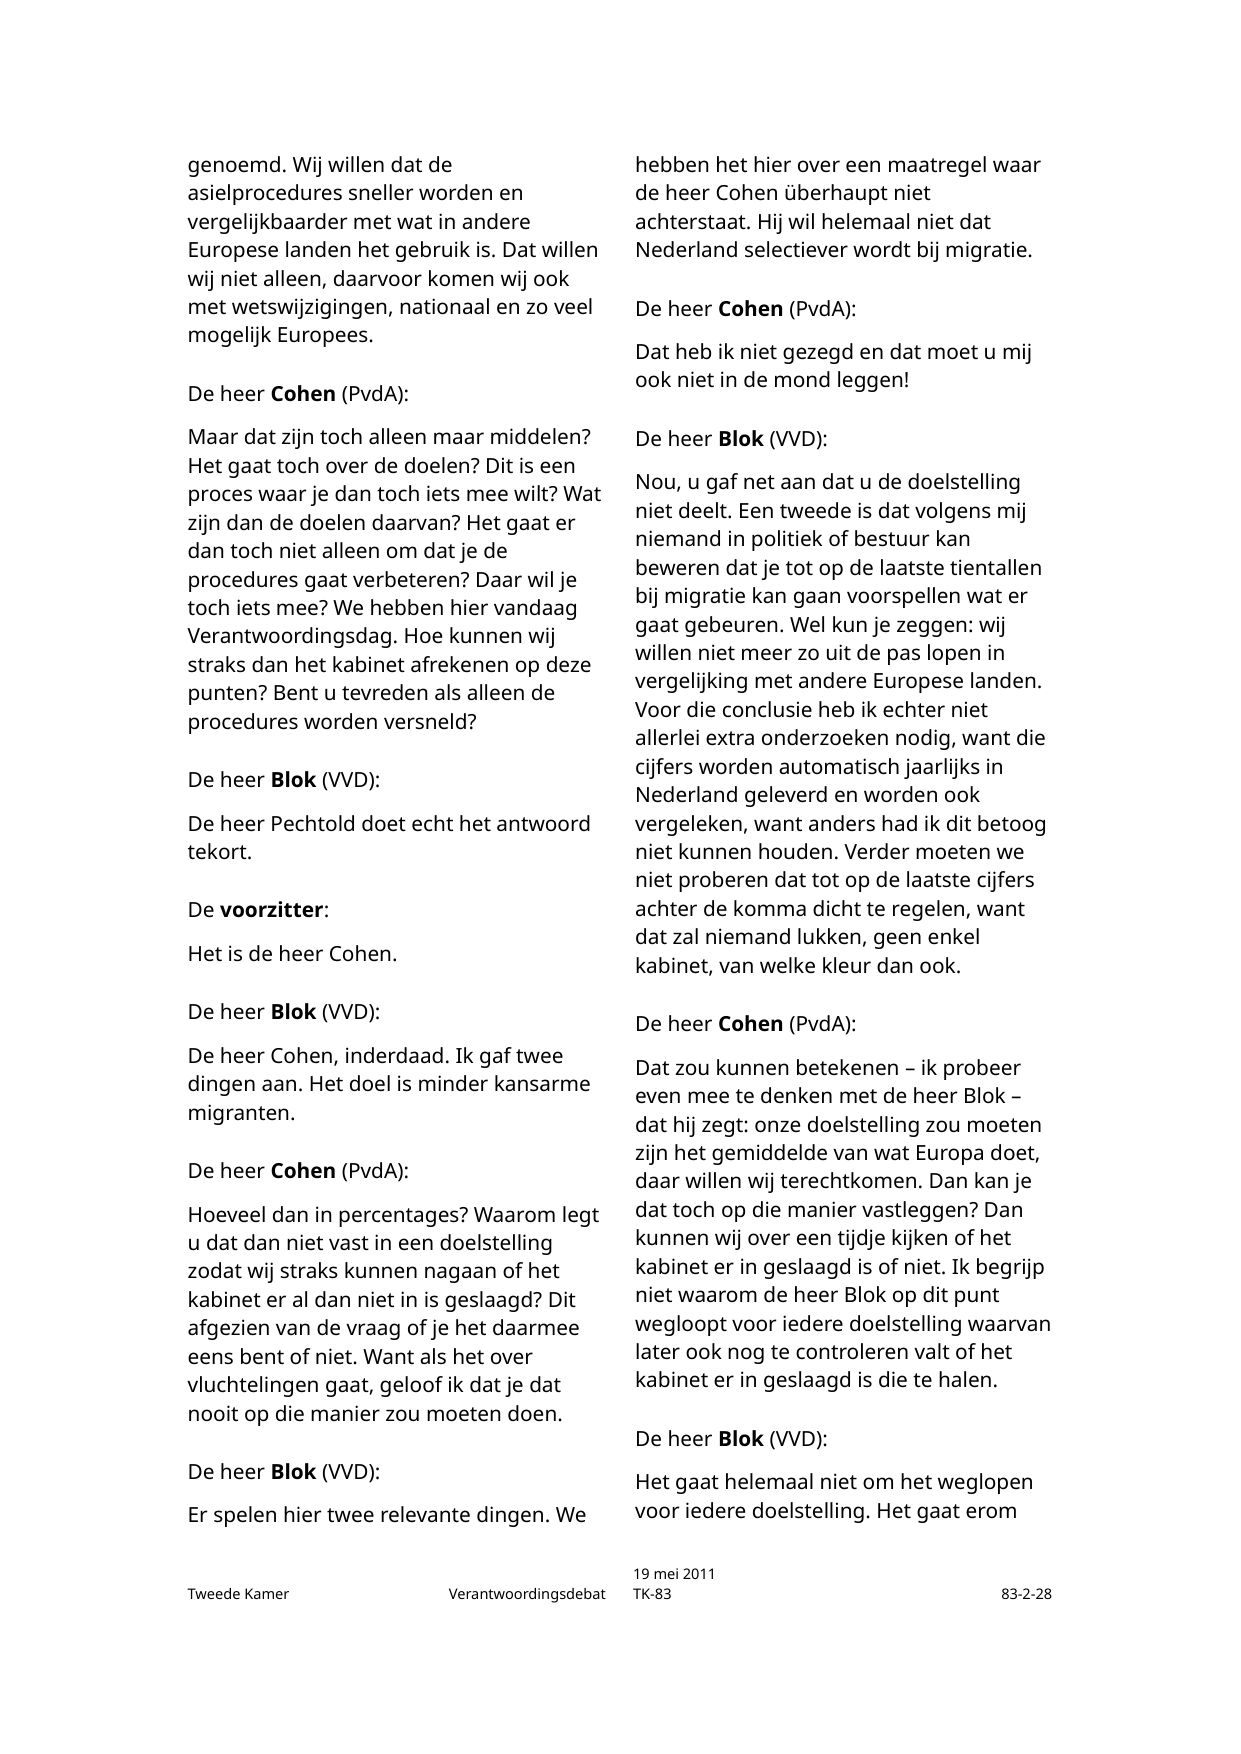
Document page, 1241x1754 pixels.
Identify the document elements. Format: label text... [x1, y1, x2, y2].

text De heer Blok (VVD): [635, 424, 1053, 452]
text De heer Blok (VVD): [187, 1457, 605, 1486]
text De heer Cohen, inderdaad. Ik gaf twee dingen aan. Het doel is minder kansarme migranten. [187, 1041, 605, 1126]
text De heer Blok (VVD): [187, 997, 605, 1026]
text Maar dat zijn toch alleen maar middelen? Het gaat toch over de doelen? Dit is een proces waar je dan toch iets mee wilt? Wat zijn dan de doelen daarvan? Het gaat er dan toch niet alleen om dat je de procedures gaat verbeteren? Daar wil je toch iets mee? We hebben hier vandaag Verantwoordingsdag. Hoe kunnen wij straks dan het kabinet afrekenen op deze punten? Bent u tevreden als alleen de procedures worden versneld? [187, 422, 605, 735]
text Het is de heer Cohen. [187, 939, 605, 967]
text De heer Blok (VVD): [187, 765, 605, 794]
text Hoeveel dan in percentages? Waarom legt u dat dan niet vast in een doelstelling zodat wij straks kunnen nagaan of het kabinet er al dan niet in is geslaagd? Dit afgezien van de vraag of je het daarmee eens bent of niet. Want als het over vluchtelingen gaat, geloof ik dat je dat nooit op die manier zou moeten doen. [187, 1200, 605, 1427]
text De heer Cohen (PvdA): [635, 294, 1053, 322]
text Er spelen hier twee relevante dingen. We [187, 1501, 605, 1529]
text genoemd. Wij willen dat de asielprocedures sneller worden en vergelijkbaarder met wat in andere Europese landen het gebruik is. Dat willen wij niet alleen, daarvoor komen wij ook met wetswijzigingen, nationaal en zo veel mogelijk Europees. [187, 150, 605, 349]
text De heer Blok (VVD): [635, 1424, 1053, 1452]
text Dat zou kunnen betekenen – ik probeer even mee te denken met de heer Blok – dat hij zegt: onze doelstelling zou moeten zijn het gemiddelde van wat Europa doet, daar willen wij terechtkomen. Dan kan je dat toch op die manier vastleggen? Dan kunnen wij over een tijdje kijken of het kabinet er in geslaagd is of niet. Ik begrijp niet waarom de heer Blok op dit punt wegloopt voor iedere doelstelling waarvan later ook nog te controleren valt of het kabinet er in geslaagd is die te halen. [635, 1053, 1053, 1394]
text Nou, u gaf net aan dat u de doelstelling niet deelt. Een tweede is dat volgens mij niemand in politiek of bestuur kan beweren dat je tot op de laatste tientallen bij migratie kan gaan voorspellen wat er gaat gebeuren. Wel kun je zeggen: wij willen niet meer zo uit de pas lopen in vergelijking met andere Europese landen. Voor die conclusie heb ik echter niet allerlei extra onderzoeken nodig, want die cijfers worden automatisch jaarlijks in Nederland geleverd en worden ook vergeleken, want anders had ik dit betoog niet kunnen houden. Verder moeten we niet proberen dat tot op de laatste cijfers achter de komma dicht te regelen, want dat zal niemand lukken, geen enkel kabinet, van welke kleur dan ook. [635, 467, 1053, 979]
text De heer Pechtold doet echt het antwoord tekort. [187, 809, 605, 866]
text De heer Cohen (PvdA): [187, 379, 605, 407]
text De heer Cohen (PvdA): [187, 1156, 605, 1185]
text De voorzitter: [187, 896, 605, 924]
text Het gaat helemaal niet om het weglopen voor iedere doelstelling. Het gaat erom [635, 1467, 1053, 1524]
text hebben het hier over een maatregel waar de heer Cohen überhaupt niet achterstaat. Hij wil helemaal niet dat Nederland selectiever wordt bij migratie. [635, 150, 1053, 264]
text De heer Cohen (PvdA): [635, 1009, 1053, 1038]
text Dat heb ik niet gezegd en dat moet u mij ook niet in de mond leggen! [635, 337, 1053, 394]
